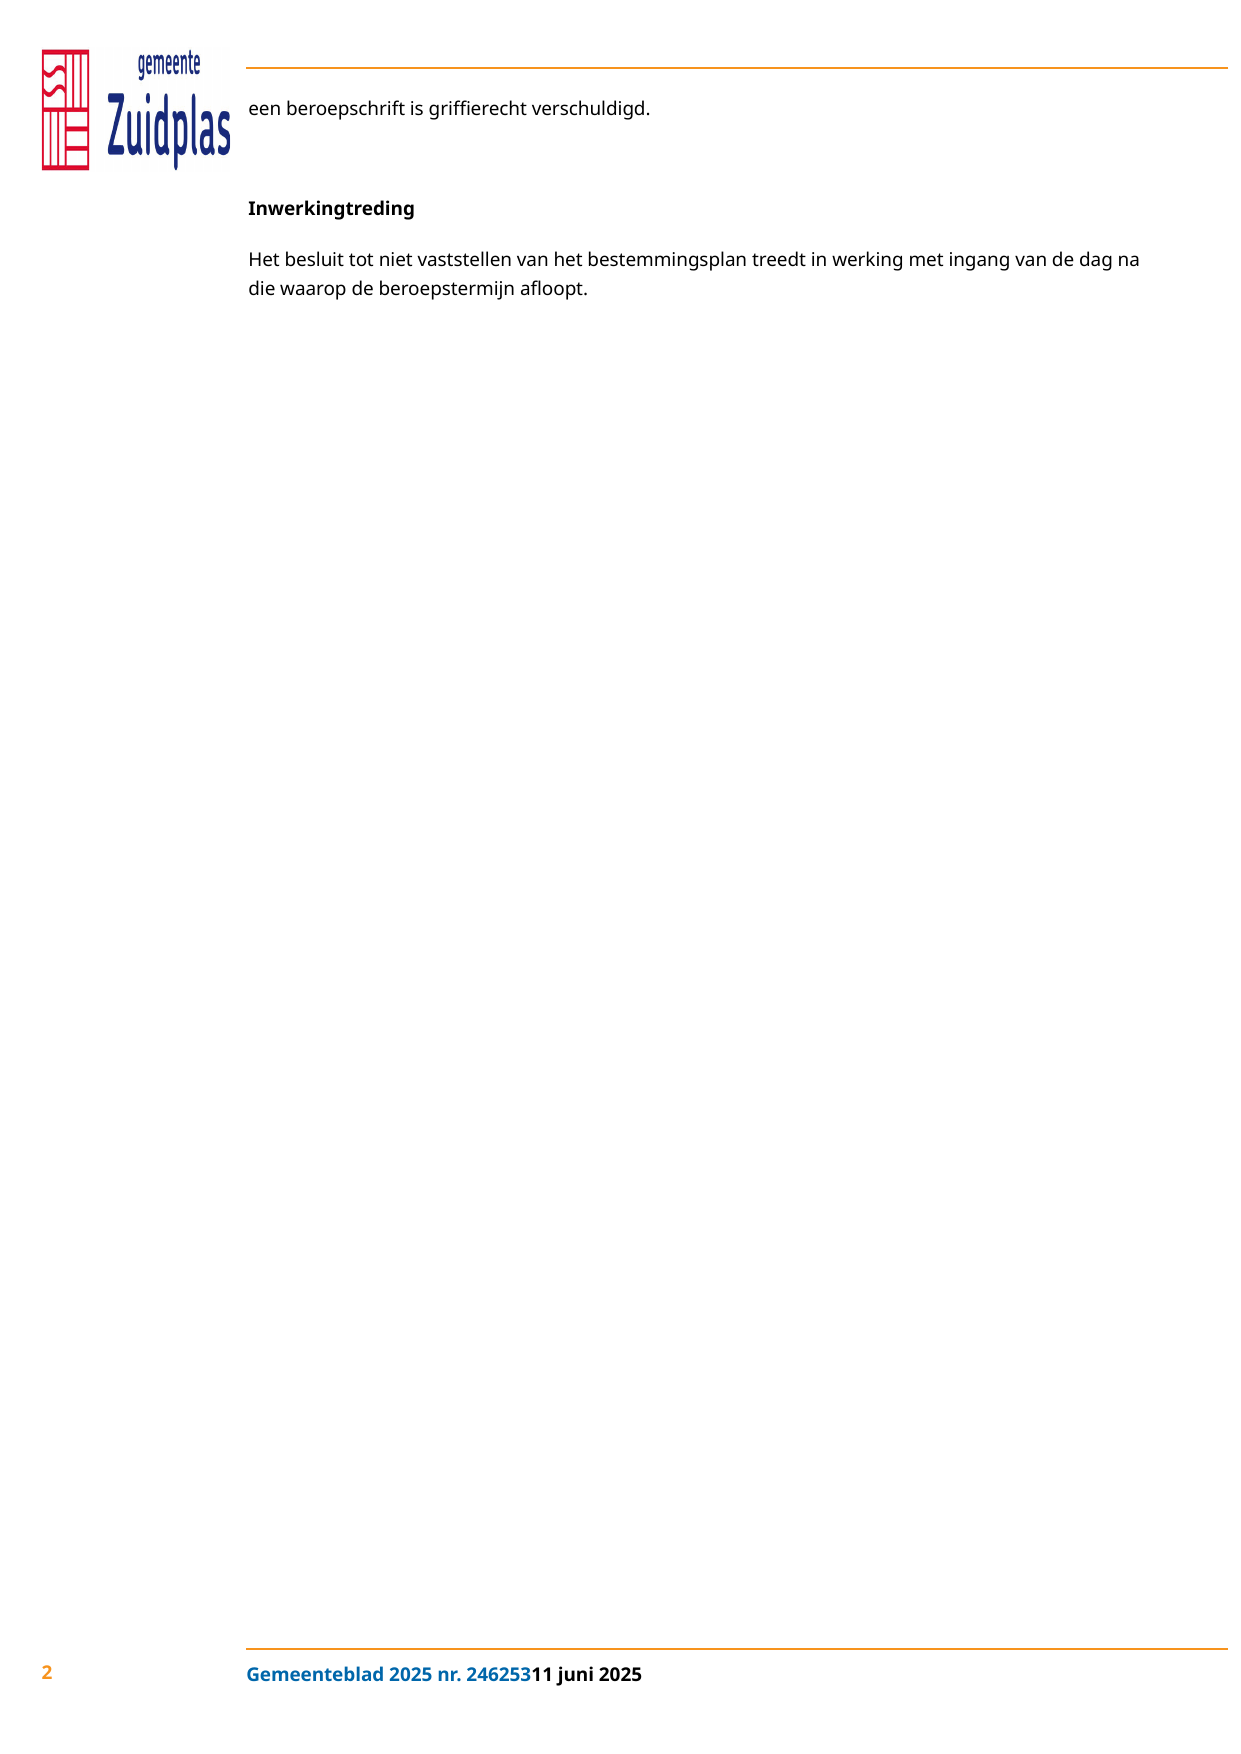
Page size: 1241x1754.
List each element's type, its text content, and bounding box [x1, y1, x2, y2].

text Inwerkingtreding [248, 196, 1152, 221]
text Het besluit tot niet vaststellen van het bestemmingsplan treedt in werking met ingang van de dag na die waarop de beroepstermijn afloopt. [248, 246, 1152, 301]
text een beroepschrift is griffierecht verschuldigd. [248, 95, 1152, 121]
picture [41, 47, 231, 172]
